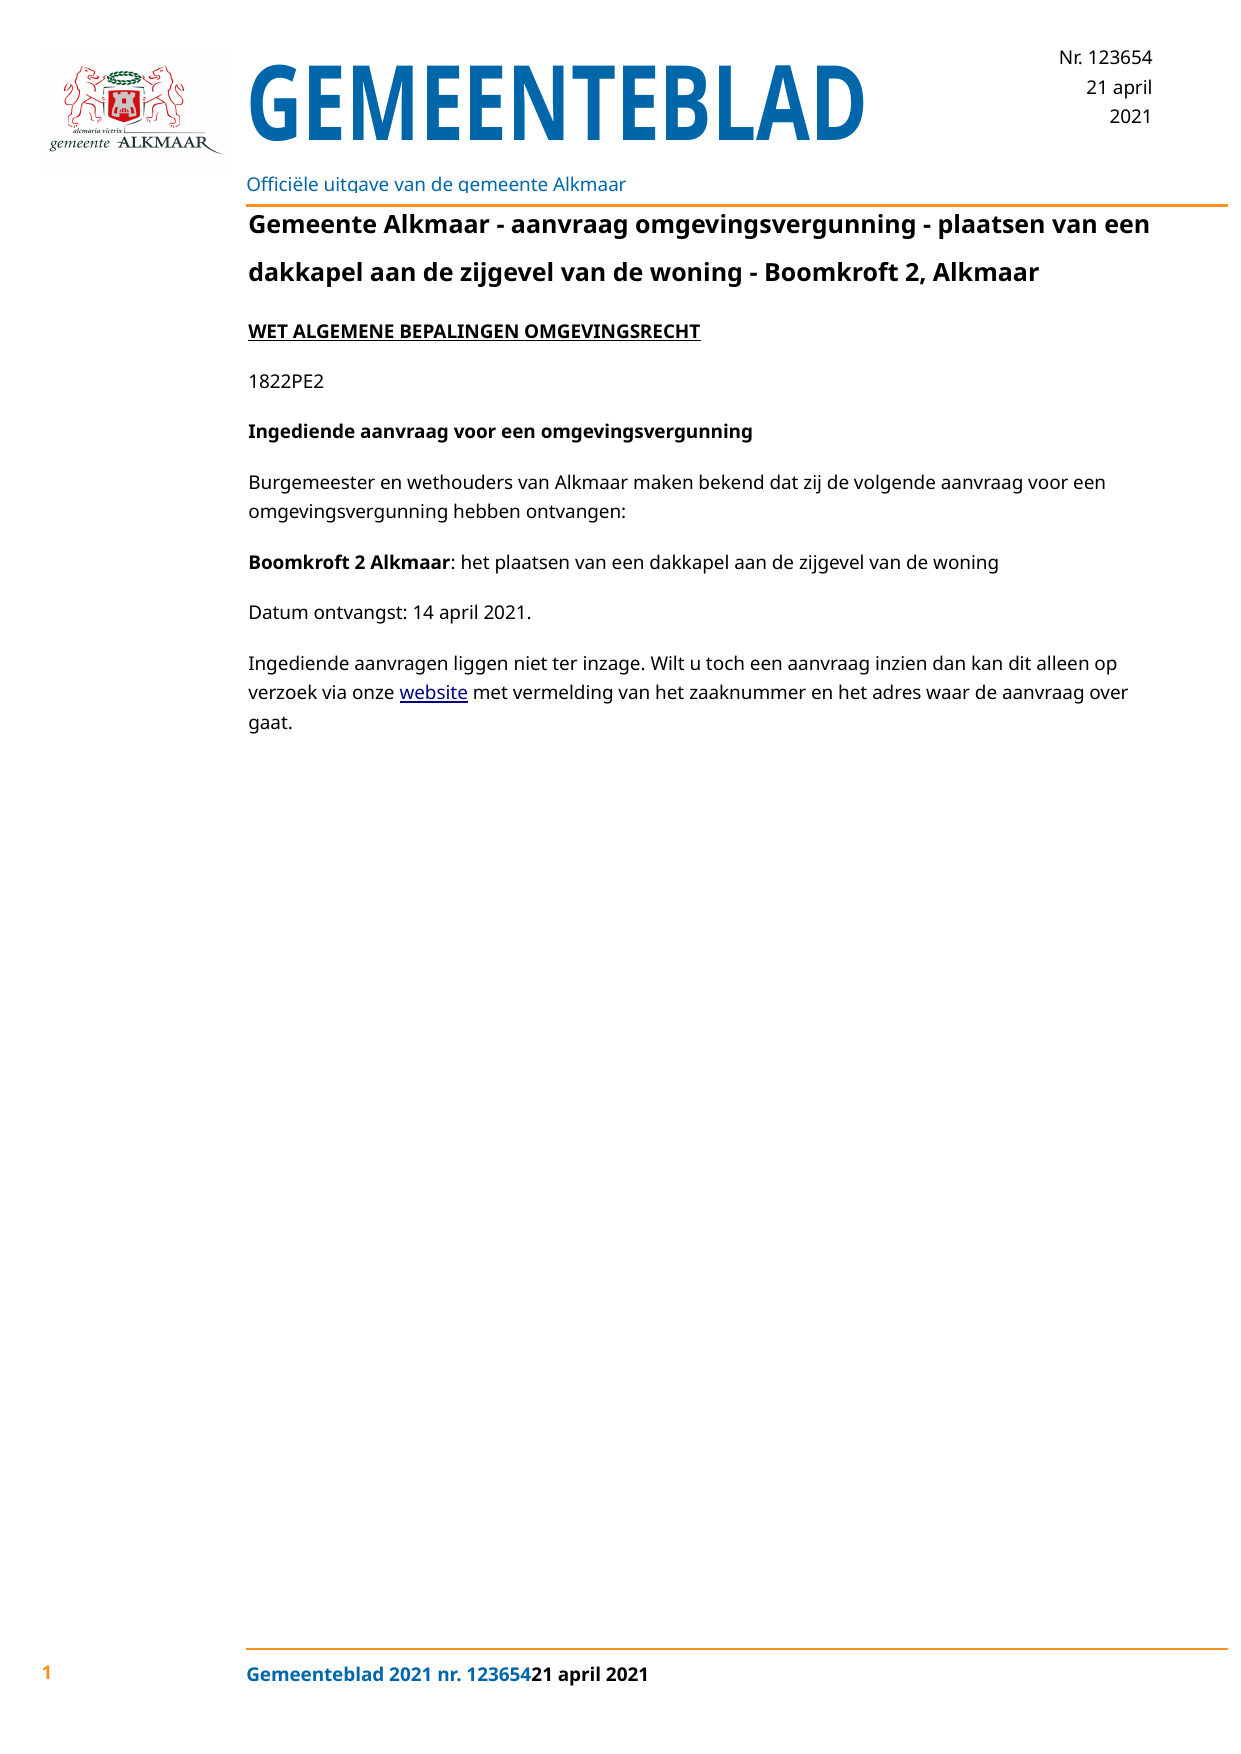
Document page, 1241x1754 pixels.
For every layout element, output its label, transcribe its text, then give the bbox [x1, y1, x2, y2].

text Boomkroft 2 Alkmaar: het plaatsen van een dakkapel aan de zijgevel van de woning [248, 549, 1152, 575]
text Ingediende aanvragen liggen niet ter inzage. Wilt u toch een aanvraag inzien dan kan dit alleen op verzoek via onze website met vermelding van het zaaknummer en het adres waar de aanvraag over gaat. [248, 650, 1152, 735]
text WET ALGEMENE BEPALINGEN OMGEVINGSRECHT [248, 318, 1152, 344]
picture [41, 47, 231, 172]
text Datum ontvangst: 14 april 2021. [248, 599, 1152, 625]
text 1822PE2 [248, 368, 1152, 394]
text Gemeente Alkmaar - aanvraag omgevingsvergunning - plaatsen van een dakkapel aan de zijgevel van de woning - Boomkroft 2, Alkmaar [248, 207, 1152, 288]
text Ingediende aanvraag voor een omgevingsvergunning [248, 419, 1152, 444]
text Burgemeester en wethouders van Alkmaar maken bekend dat zij de volgende aanvraag voor een omgevingsvergunning hebben ontvangen: [248, 469, 1152, 524]
